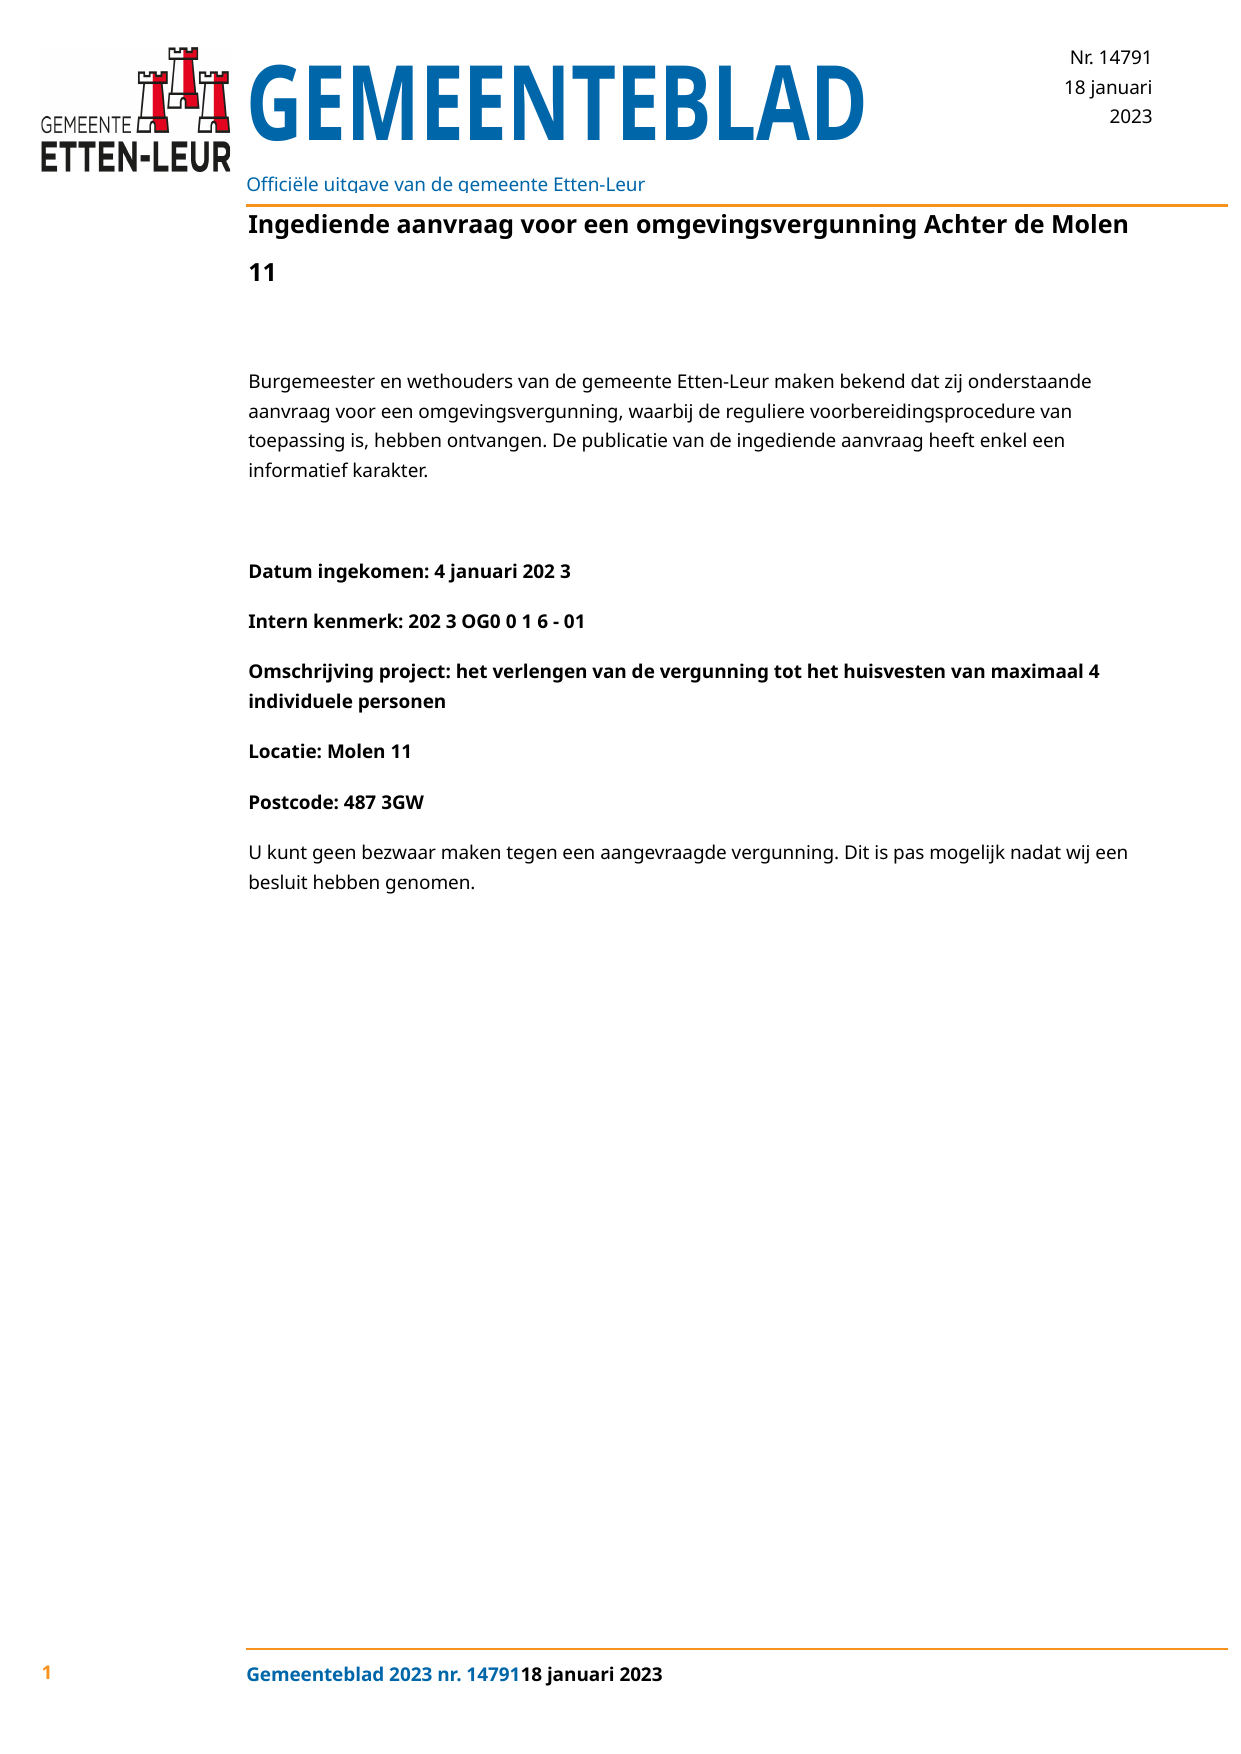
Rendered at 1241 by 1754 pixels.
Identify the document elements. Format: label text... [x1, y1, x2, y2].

text Datum ingekomen: 4 januari 202 3 [248, 558, 1152, 584]
text Ingediende aanvraag voor een omgevingsvergunning Achter de Molen 11 [248, 207, 1152, 288]
text Omschrijving project: het verlengen van de vergunning tot het huisvesten van maximaal 4 individuele personen [248, 659, 1152, 714]
text U kunt geen bezwaar maken tegen een aangevraagde vergunning. Dit is pas mogelijk nadat wij een besluit hebben genomen. [248, 839, 1152, 895]
picture [41, 47, 231, 172]
text Intern kenmerk: 202 3 OG0 0 1 6 - 01 [248, 608, 1152, 634]
text Burgemeester en wethouders van de gemeente Etten-Leur maken bekend dat zij onderstaande aanvraag voor een omgevingsvergunning, waarbij de reguliere voorbereidingsprocedure van toepassing is, hebben ontvangen. De publicatie van de ingediende aanvraag heeft enkel een informatief karakter. [248, 368, 1152, 483]
text Postcode: 487 3GW [248, 789, 1152, 815]
text Locatie: Molen 11 [248, 739, 1152, 764]
